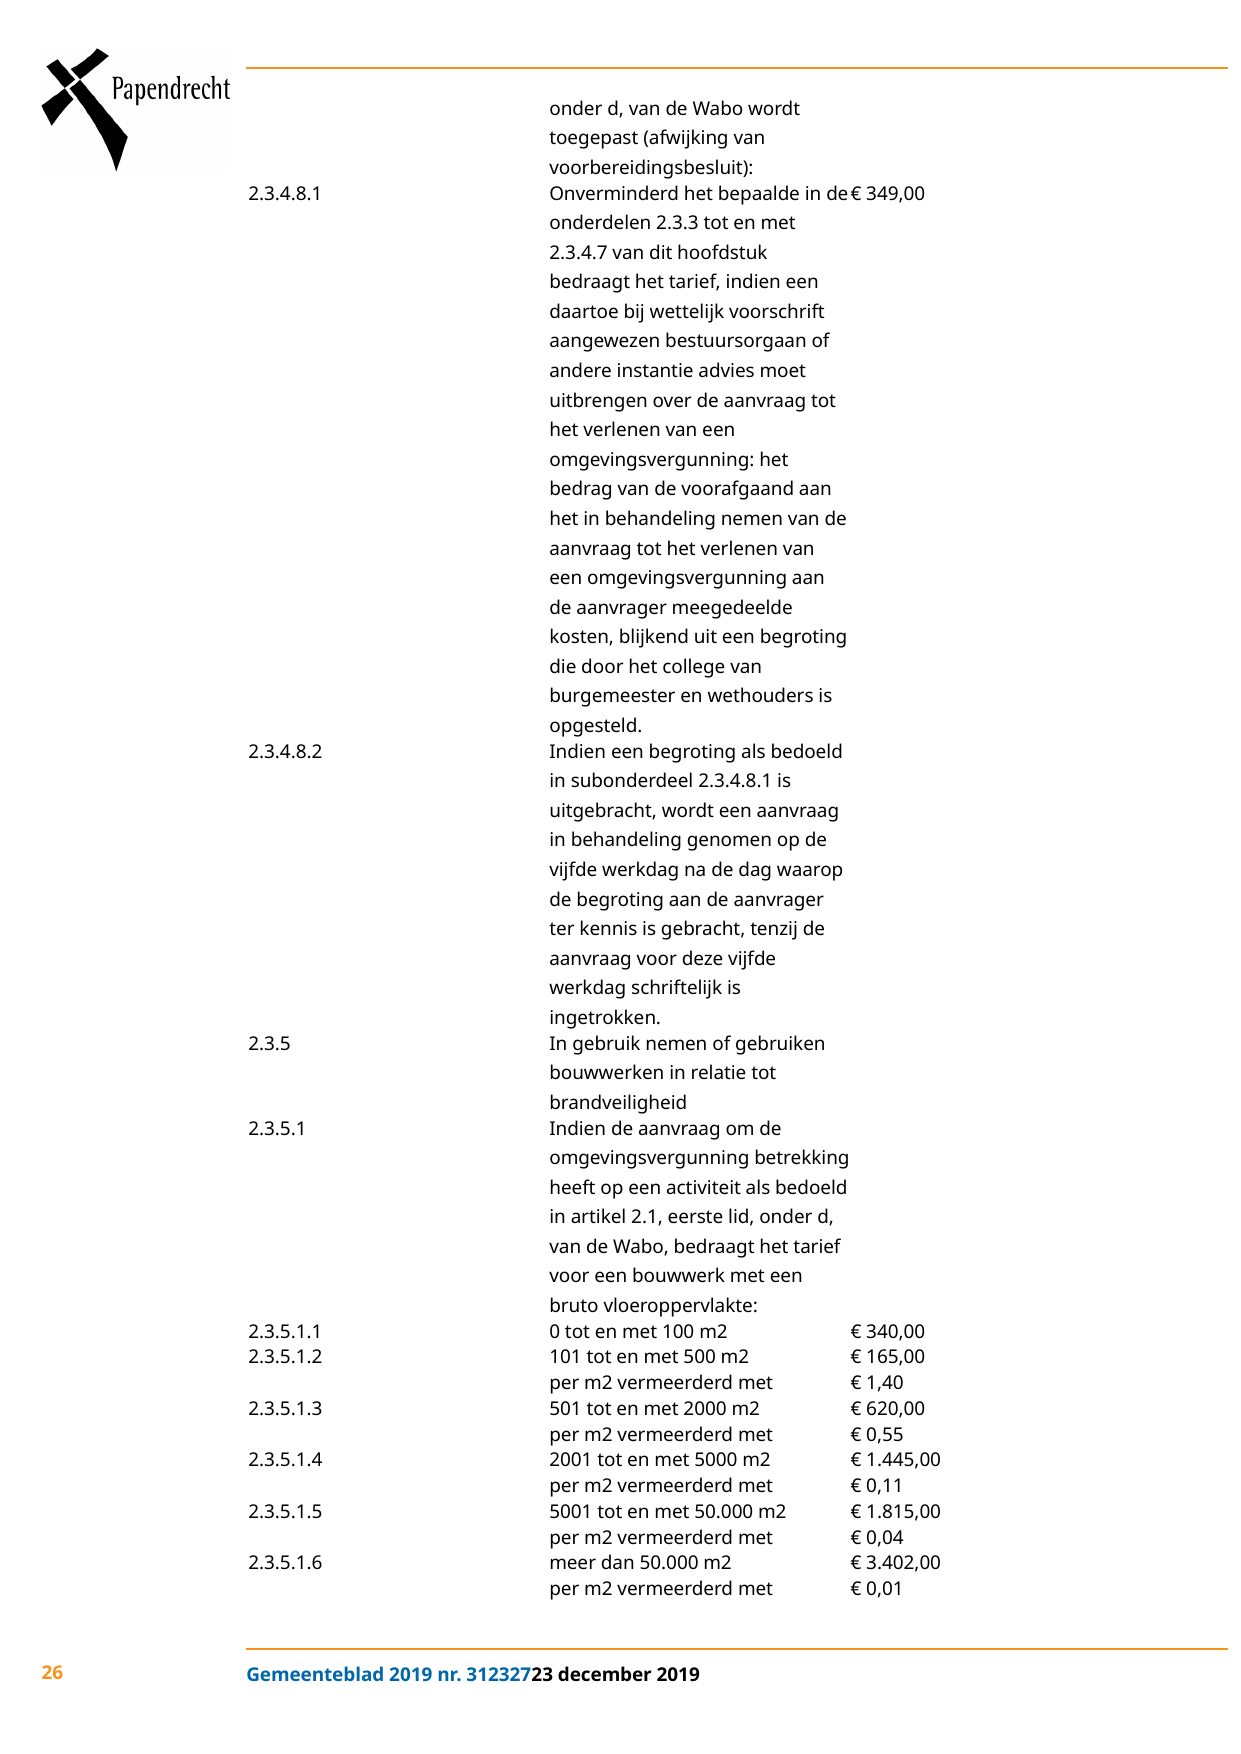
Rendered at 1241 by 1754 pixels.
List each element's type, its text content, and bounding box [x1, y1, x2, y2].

table_cell 2.3.5 [248, 1030, 549, 1115]
table_cell € 1.815,00 [850, 1498, 1152, 1524]
table_cell 2.3.5.1.3 [248, 1395, 549, 1421]
table_cell € 1.445,00 [850, 1447, 1152, 1472]
table_cell 5001 tot en met 50.000 m2 [549, 1498, 850, 1524]
table_cell € 620,00 [850, 1395, 1152, 1421]
table_cell 2.3.5.1.2 [248, 1344, 549, 1369]
table_cell [248, 1370, 549, 1395]
table_cell € 165,00 [850, 1344, 1152, 1369]
table_cell 2.3.5.1.1 [248, 1318, 549, 1344]
table_cell € 349,00 [850, 180, 1152, 738]
picture [41, 47, 231, 172]
table_cell meer dan 50.000 m2 [549, 1550, 850, 1575]
table_cell 2.3.4.8.1 [248, 180, 549, 738]
table_cell Indien de aanvraag om de omgevingsvergunning betrekking heeft op een activiteit als bedoeld in artikel 2.1, eerste lid, onder d, van de Wabo, bedraagt het tarief voor een bouwwerk met een bruto vloeroppervlakte: [549, 1115, 850, 1318]
table_cell 2.3.5.1 [248, 1115, 549, 1318]
table_cell 2.3.5.1.4 [248, 1447, 549, 1472]
table_cell [248, 1524, 549, 1549]
table_cell onder d, van de Wabo wordt toegepast (afwijking van voorbereidingsbesluit): [549, 95, 850, 180]
table_cell per m2 vermeerderd met [549, 1421, 850, 1447]
table_cell [850, 95, 1152, 180]
table_cell 2.3.4.8.2 [248, 738, 549, 1030]
table_cell € 1,40 [850, 1370, 1152, 1395]
table_cell € 0,55 [850, 1421, 1152, 1447]
table_cell [850, 1030, 1152, 1115]
table_cell € 340,00 [850, 1318, 1152, 1344]
table_cell € 0,04 [850, 1524, 1152, 1549]
table_cell 101 tot en met 500 m2 [549, 1344, 850, 1369]
table_cell Onverminderd het bepaalde in de onderdelen 2.3.3 tot en met 2.3.4.7 van dit hoofdstuk bedraagt het tarief, indien een daartoe bij wettelijk voorschrift aangewezen bestuursorgaan of andere instantie advies moet uitbrengen over de aanvraag tot het verlenen van een omgevingsvergunning: het bedrag van de voorafgaand aan het in behandeling nemen van de aanvraag tot het verlenen van een omgevingsvergunning aan de aanvrager meegedeelde kosten, blijkend uit een begroting die door het college van burgemeester en wethouders is opgesteld. [549, 180, 850, 738]
table_cell 0 tot en met 100 m2 [549, 1318, 850, 1344]
table_cell [850, 1115, 1152, 1318]
table_cell [850, 738, 1152, 1030]
table_cell [248, 1473, 549, 1498]
table_cell per m2 vermeerderd met [549, 1473, 850, 1498]
table_cell per m2 vermeerderd met [549, 1370, 850, 1395]
table_cell Indien een begroting als bedoeld in subonderdeel 2.3.4.8.1 is uitgebracht, wordt een aanvraag in behandeling genomen op de vijfde werkdag na de dag waarop de begroting aan de aanvrager ter kennis is gebracht, tenzij de aanvraag voor deze vijfde werkdag schriftelijk is ingetrokken. [549, 738, 850, 1030]
table_cell € 3.402,00 [850, 1550, 1152, 1575]
table_cell per m2 vermeerderd met [549, 1575, 850, 1601]
table_cell [248, 1421, 549, 1447]
table_cell € 0,11 [850, 1473, 1152, 1498]
table_cell In gebruik nemen of gebruiken bouwwerken in relatie tot brandveiligheid [549, 1030, 850, 1115]
table_cell 2.3.5.1.5 [248, 1498, 549, 1524]
table_cell per m2 vermeerderd met [549, 1524, 850, 1549]
table_cell [248, 95, 549, 180]
table_cell 501 tot en met 2000 m2 [549, 1395, 850, 1421]
table_cell 2.3.5.1.6 [248, 1550, 549, 1575]
table_cell 2001 tot en met 5000 m2 [549, 1447, 850, 1472]
table_cell € 0,01 [850, 1575, 1152, 1601]
table_cell [248, 1575, 549, 1601]
